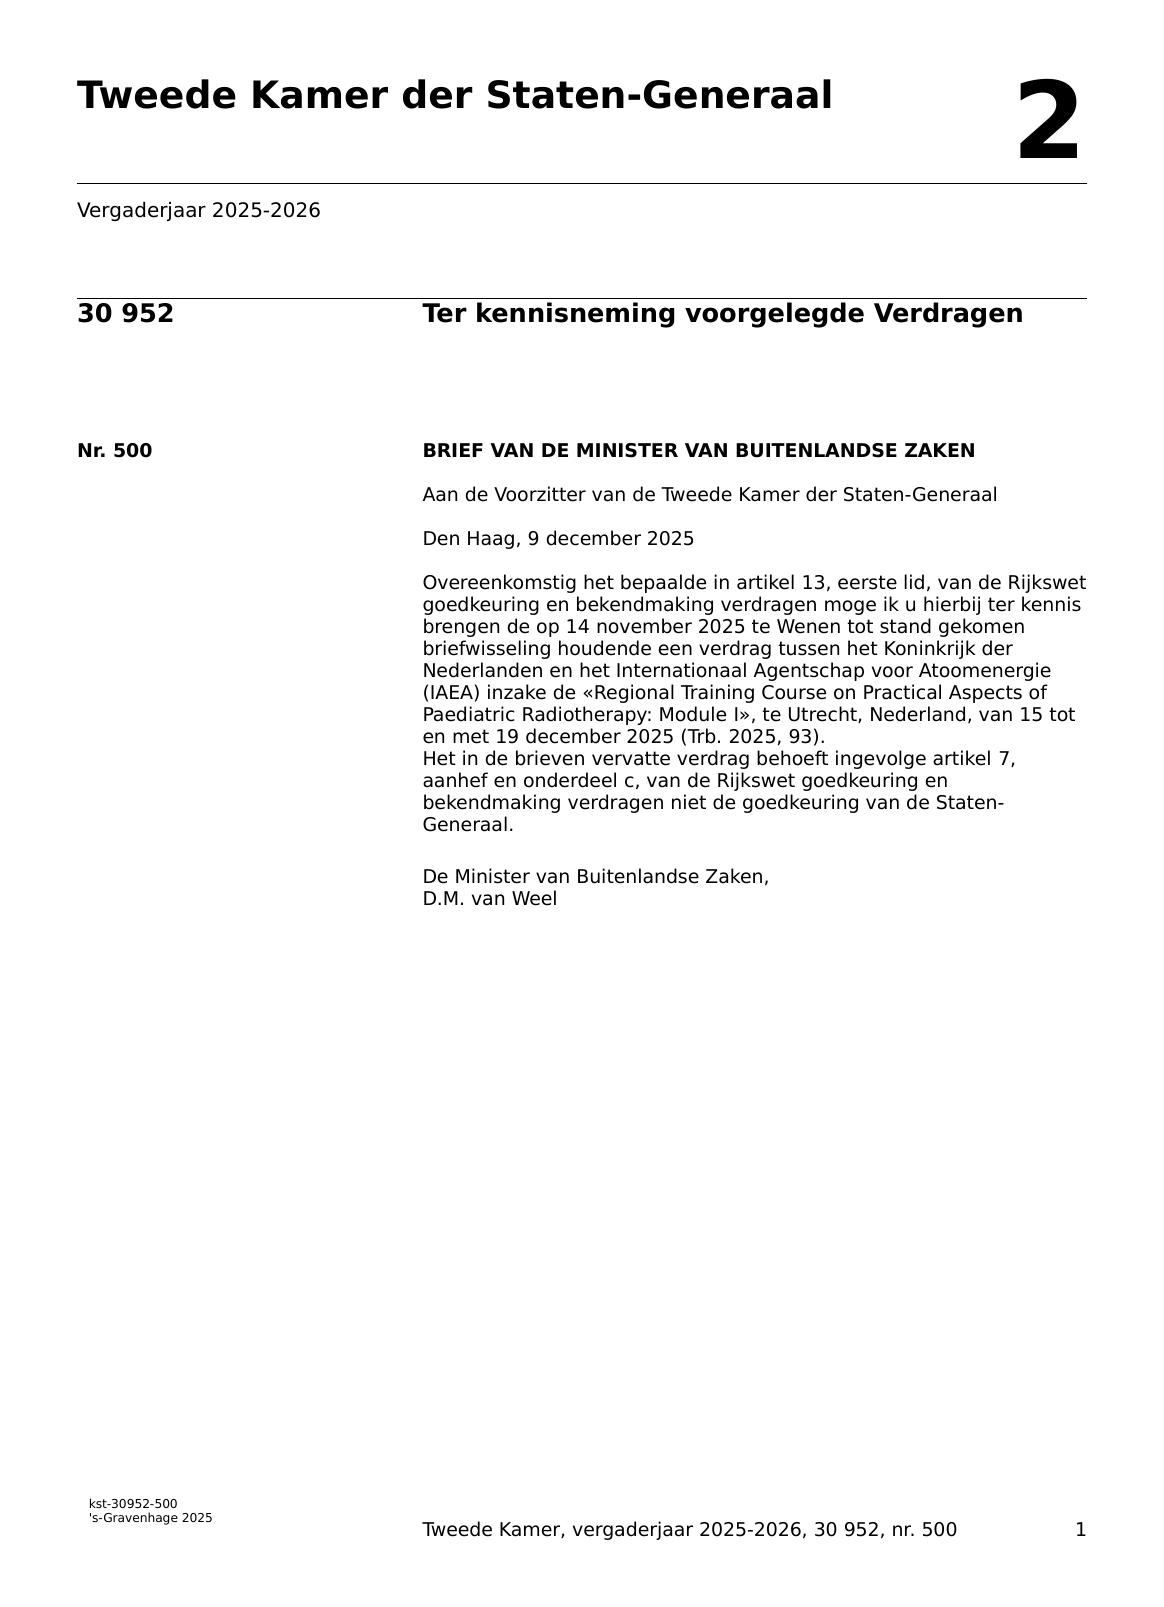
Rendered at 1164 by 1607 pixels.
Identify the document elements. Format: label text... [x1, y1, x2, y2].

table_cell Vergaderjaar 2025-2026 [77, 184, 1087, 298]
text De Minister van Buitenlandse Zaken, D.M. van Weel [422, 866, 1087, 910]
text kst-30952-500 [88, 1497, 323, 1511]
table_header Tweede Kamer der Staten-Generaal [77, 59, 886, 183]
text Den Haag, 9 december 2025 [422, 528, 1087, 550]
subtitle 30 952 Ter kennisneming voorgelegde Verdragen [77, 299, 1087, 329]
subtitle Nr. 500 BRIEF VAN DE MINISTER VAN BUITENLANDSE ZAKEN [77, 440, 1087, 462]
table_header 2 [886, 59, 1087, 183]
text Aan de Voorzitter van de Tweede Kamer der Staten-Generaal [422, 484, 1087, 506]
text Het in de brieven vervatte verdrag behoeft ingevolge artikel 7, aanhef en onderdeel c, van de Rijkswet goedkeuring en bekendmaking verdragen niet de goedkeuring van de Staten-Generaal. [422, 748, 1087, 836]
text Overeenkomstig het bepaalde in artikel 13, eerste lid, van de Rijkswet goedkeuring en bekendmaking verdragen moge ik u hierbij ter kennis brengen de op 14 november 2025 te Wenen tot stand gekomen briefwisseling houdende een verdrag tussen het Koninkrijk der Nederlanden en het Internationaal Agentschap voor Atoomenergie (IAEA) inzake de «Regional Training Course on Practical Aspects of Paediatric Radiotherapy: Module I», te Utrecht, Nederland, van 15 tot en met 19 december 2025 (Trb. 2025, 93). [422, 572, 1087, 748]
text 's-Gravenhage 2025 [88, 1511, 323, 1525]
